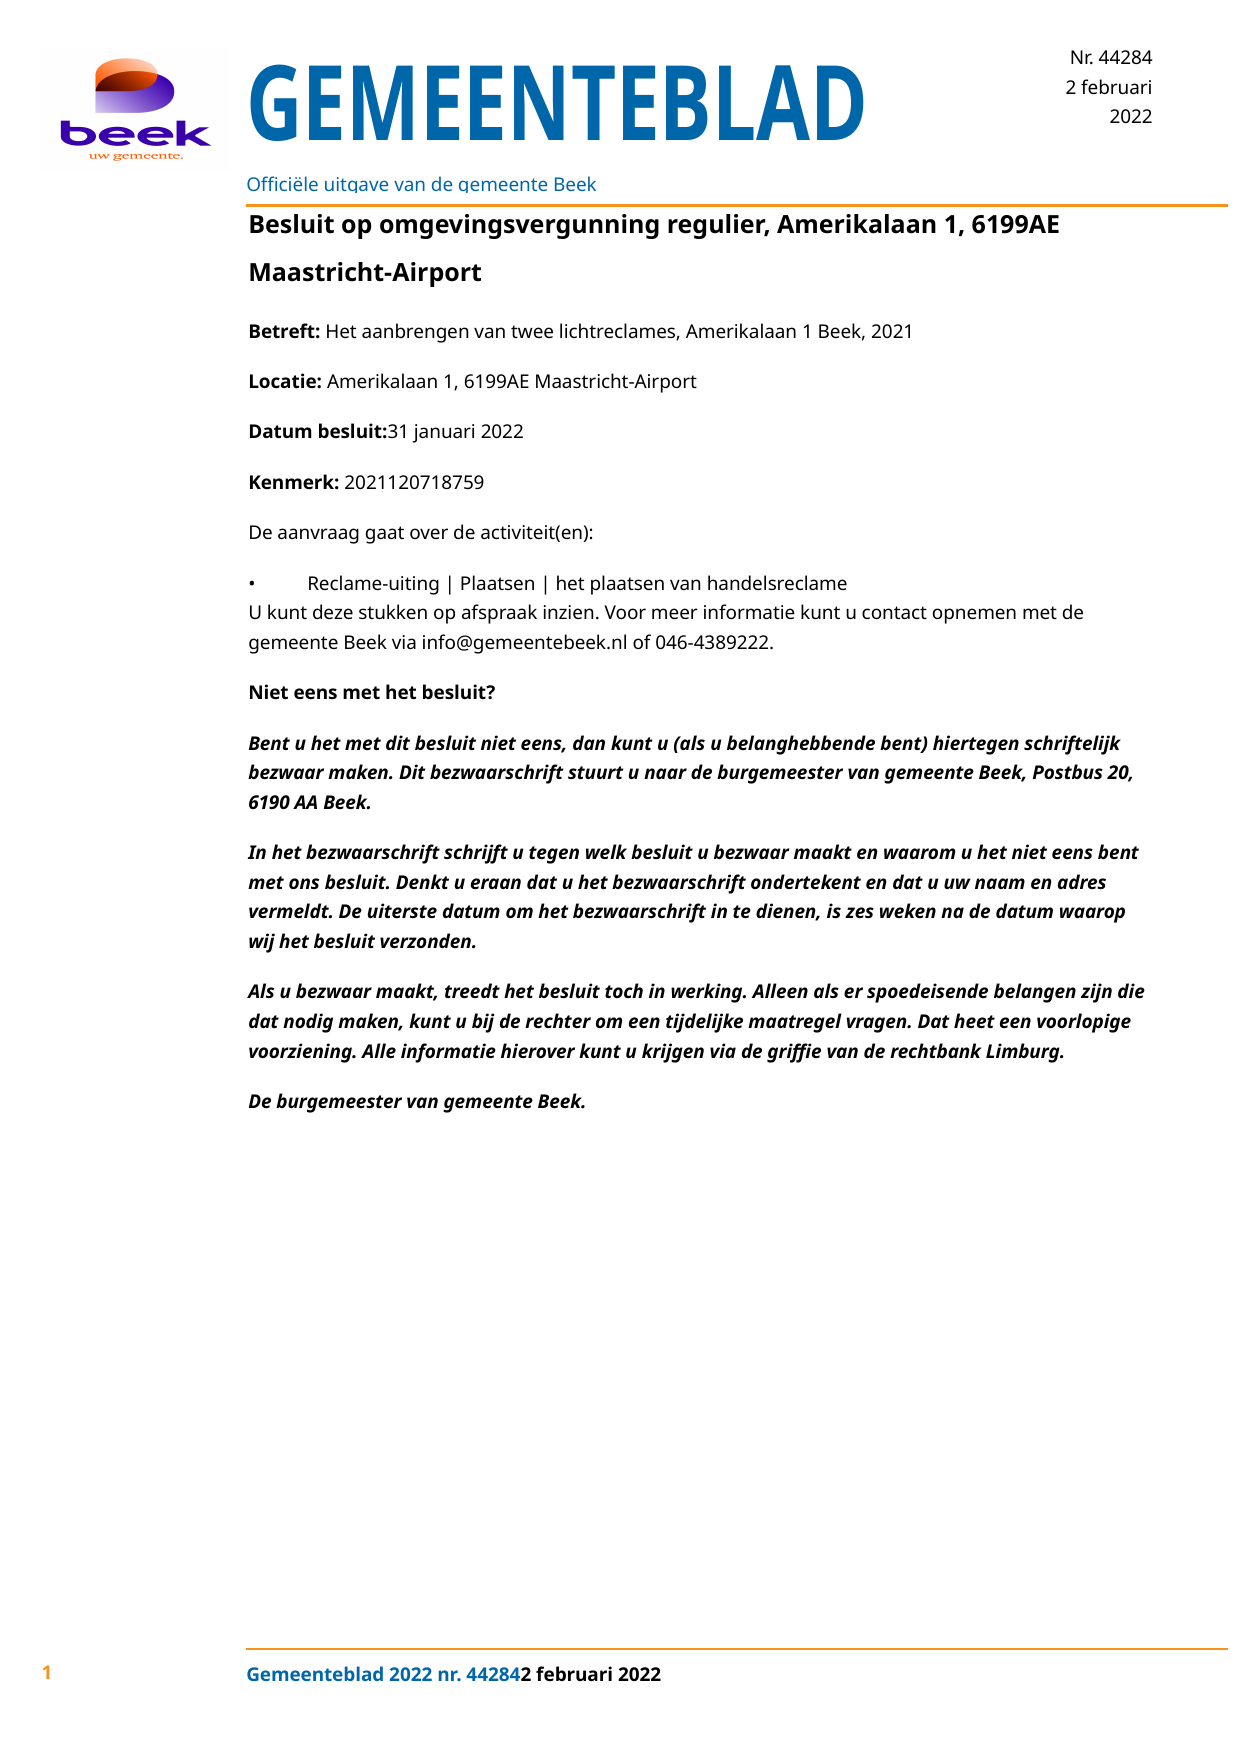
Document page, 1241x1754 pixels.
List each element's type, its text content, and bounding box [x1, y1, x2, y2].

text In het bezwaarschrift schrijft u tegen welk besluit u bezwaar maakt en waarom u het niet eens bent met ons besluit. Denkt u eraan dat u het bezwaarschrift ondertekent en dat u uw naam en adres vermeldt. De uiterste datum om het bezwaarschrift in te dienen, is zes weken na de datum waarop wij het besluit verzonden. [248, 839, 1152, 954]
picture [41, 47, 231, 172]
text Als u bezwaar maakt, treedt het besluit toch in werking. Alleen als er spoedeisende belangen zijn die dat nodig maken, kunt u bij de rechter om een tijdelijke maatregel vragen. Dat heet een voorlopige voorziening. Alle informatie hierover kunt u krijgen via de griffie van de rechtbank Limburg. [248, 979, 1152, 1064]
text Kenmerk: 2021120718759 [248, 469, 1152, 495]
text Bent u het met dit besluit niet eens, dan kunt u (als u belanghebbende bent) hiertegen schriftelijk bezwaar maken. Dit bezwaarschrift stuurt u naar de burgemeester van gemeente Beek, Postbus 20, 6190 AA Beek. [248, 730, 1152, 815]
text Datum besluit:31 januari 2022 [248, 419, 1152, 444]
list Reclame-uiting | Plaatsen | het plaatsen van handelsreclame [248, 570, 1152, 596]
text U kunt deze stukken op afspraak inzien. Voor meer informatie kunt u contact opnemen met de gemeente Beek via info@gemeentebeek.nl of 046-4389222. [248, 599, 1152, 655]
text Locatie: Amerikalaan 1, 6199AE Maastricht-Airport [248, 368, 1152, 394]
text Betreft: Het aanbrengen van twee lichtreclames, Amerikalaan 1 Beek, 2021 [248, 318, 1152, 344]
text Niet eens met het besluit? [248, 679, 1152, 705]
text De burgemeester van gemeente Beek. [248, 1088, 1152, 1114]
text De aanvraag gaat over de activiteit(en): [248, 519, 1152, 545]
text Besluit op omgevingsvergunning regulier, Amerikalaan 1, 6199AE Maastricht-Airport [248, 207, 1152, 288]
